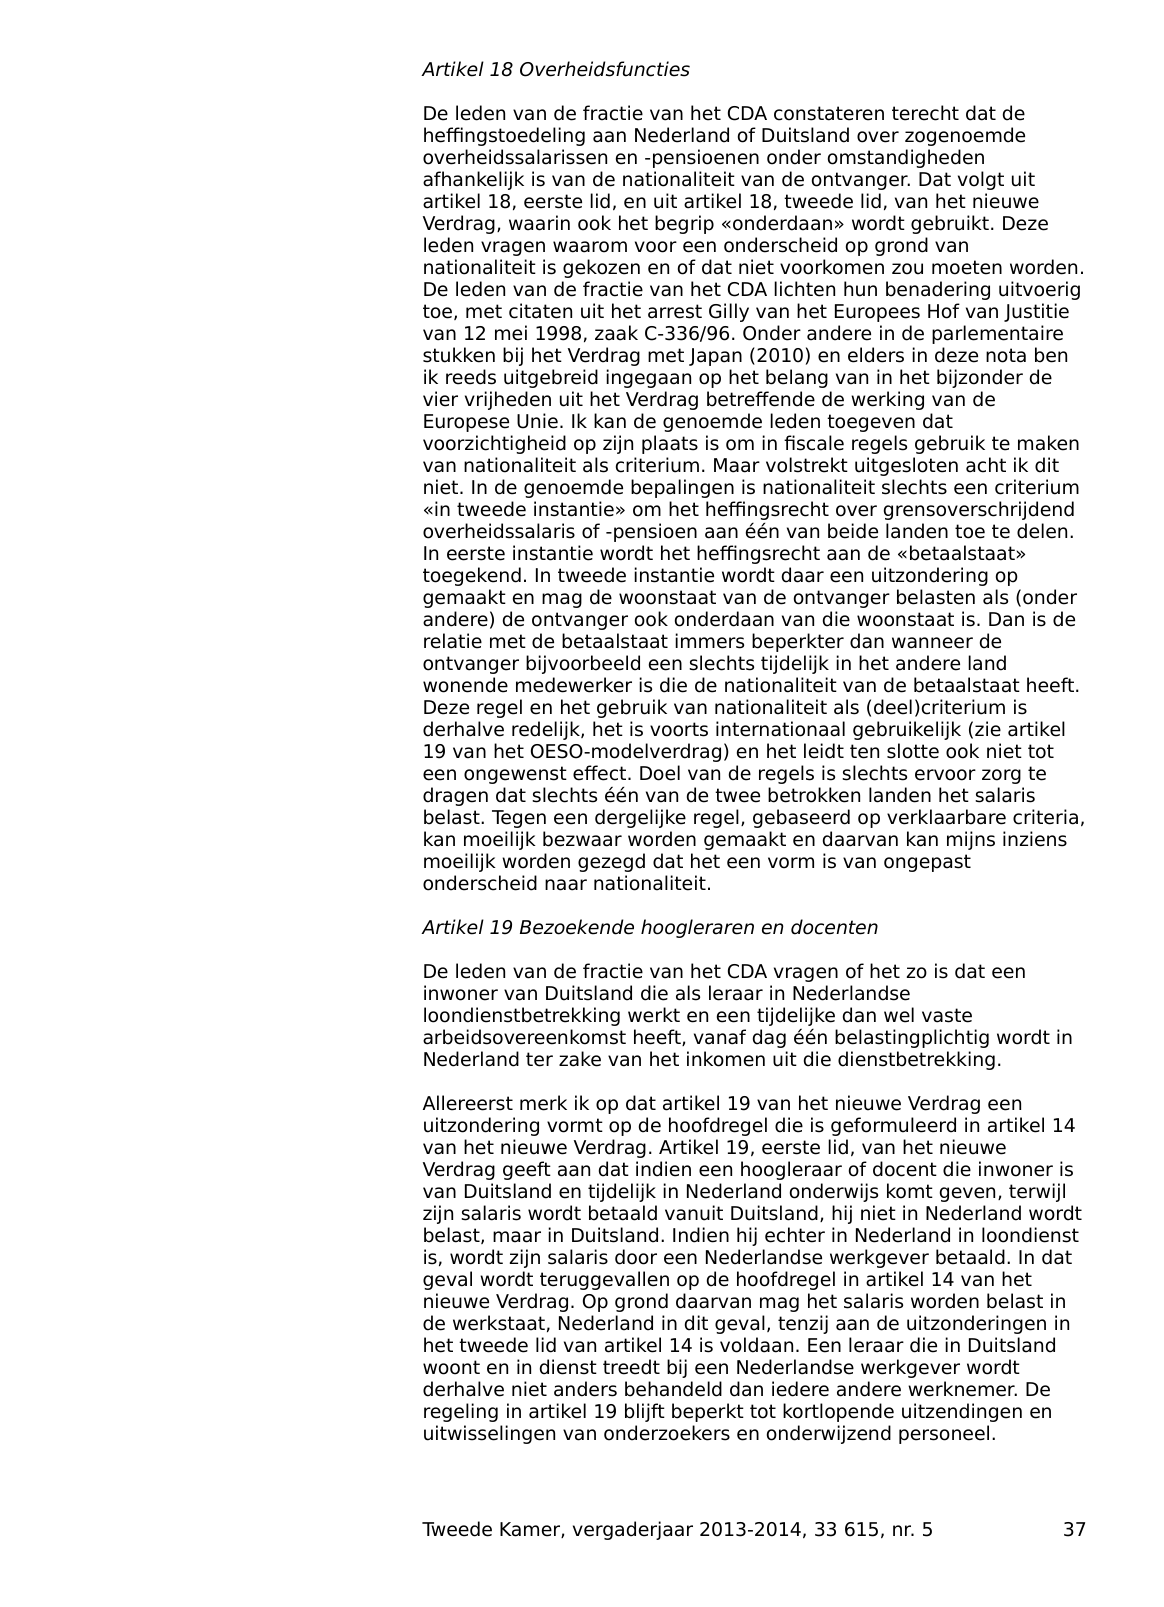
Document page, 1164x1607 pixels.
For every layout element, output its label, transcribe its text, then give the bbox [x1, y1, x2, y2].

text De leden van de fractie van het CDA constateren terecht dat de heffingstoedeling aan Nederland of Duitsland over zogenoemde overheidssalarissen en -pensioenen onder omstandigheden afhankelijk is van de nationaliteit van de ontvanger. Dat volgt uit artikel 18, eerste lid, en uit artikel 18, tweede lid, van het nieuwe Verdrag, waarin ook het begrip «onderdaan» wordt gebruikt. Deze leden vragen waarom voor een onderscheid op grond van nationaliteit is gekozen en of dat niet voorkomen zou moeten worden. De leden van de fractie van het CDA lichten hun benadering uitvoerig toe, met citaten uit het arrest Gilly van het Europees Hof van Justitie van 12 mei 1998, zaak C-336/96. Onder andere in de parlementaire stukken bij het Verdrag met Japan (2010) en elders in deze nota ben ik reeds uitgebreid ingegaan op het belang van in het bijzonder de vier vrijheden uit het Verdrag betreffende de werking van de Europese Unie. Ik kan de genoemde leden toegeven dat voorzichtigheid op zijn plaats is om in fiscale regels gebruik te maken van nationaliteit als criterium. Maar volstrekt uitgesloten acht ik dit niet. In de genoemde bepalingen is nationaliteit slechts een criterium «in tweede instantie» om het heffingsrecht over grensoverschrijdend overheidssalaris of -pensioen aan één van beide landen toe te delen. In eerste instantie wordt het heffingsrecht aan de «betaalstaat» toegekend. In tweede instantie wordt daar een uitzondering op gemaakt en mag de woonstaat van de ontvanger belasten als (onder andere) de ontvanger ook onderdaan van die woonstaat is. Dan is de relatie met de betaalstaat immers beperkter dan wanneer de ontvanger bijvoorbeeld een slechts tijdelijk in het andere land wonende medewerker is die de nationaliteit van de betaalstaat heeft. Deze regel en het gebruik van nationaliteit als (deel)criterium is derhalve redelijk, het is voorts internationaal gebruikelijk (zie artikel 19 van het OESO-modelverdrag) en het leidt ten slotte ook niet tot een ongewenst effect. Doel van de regels is slechts ervoor zorg te dragen dat slechts één van de twee betrokken landen het salaris belast. Tegen een dergelijke regel, gebaseerd op verklaarbare criteria, kan moeilijk bezwaar worden gemaakt en daarvan kan mijns inziens moeilijk worden gezegd dat het een vorm is van ongepast onderscheid naar nationaliteit. [422, 103, 1087, 894]
text Allereerst merk ik op dat artikel 19 van het nieuwe Verdrag een uitzondering vormt op de hoofdregel die is geformuleerd in artikel 14 van het nieuwe Verdrag. Artikel 19, eerste lid, van het nieuwe Verdrag geeft aan dat indien een hoogleraar of docent die inwoner is van Duitsland en tijdelijk in Nederland onderwijs komt geven, terwijl zijn salaris wordt betaald vanuit Duitsland, hij niet in Nederland wordt belast, maar in Duitsland. Indien hij echter in Nederland in loondienst is, wordt zijn salaris door een Nederlandse werkgever betaald. In dat geval wordt teruggevallen op de hoofdregel in artikel 14 van het nieuwe Verdrag. Op grond daarvan mag het salaris worden belast in de werkstaat, Nederland in dit geval, tenzij aan de uitzonderingen in het tweede lid van artikel 14 is voldaan. Een leraar die in Duitsland woont en in dienst treedt bij een Nederlandse werkgever wordt derhalve niet anders behandeld dan iedere andere werknemer. De regeling in artikel 19 blijft beperkt tot kortlopende uitzendingen en uitwisselingen van onderzoekers en onderwijzend personeel. [422, 1093, 1087, 1444]
subtitle Artikel 19 Bezoekende hoogleraren en docenten [422, 917, 1087, 939]
subtitle Artikel 18 Overheidsfuncties [422, 59, 1087, 81]
text De leden van de fractie van het CDA vragen of het zo is dat een inwoner van Duitsland die als leraar in Nederlandse loondienstbetrekking werkt en een tijdelijke dan wel vaste arbeidsovereenkomst heeft, vanaf dag één belastingplichtig wordt in Nederland ter zake van het inkomen uit die dienstbetrekking. [422, 961, 1087, 1071]
